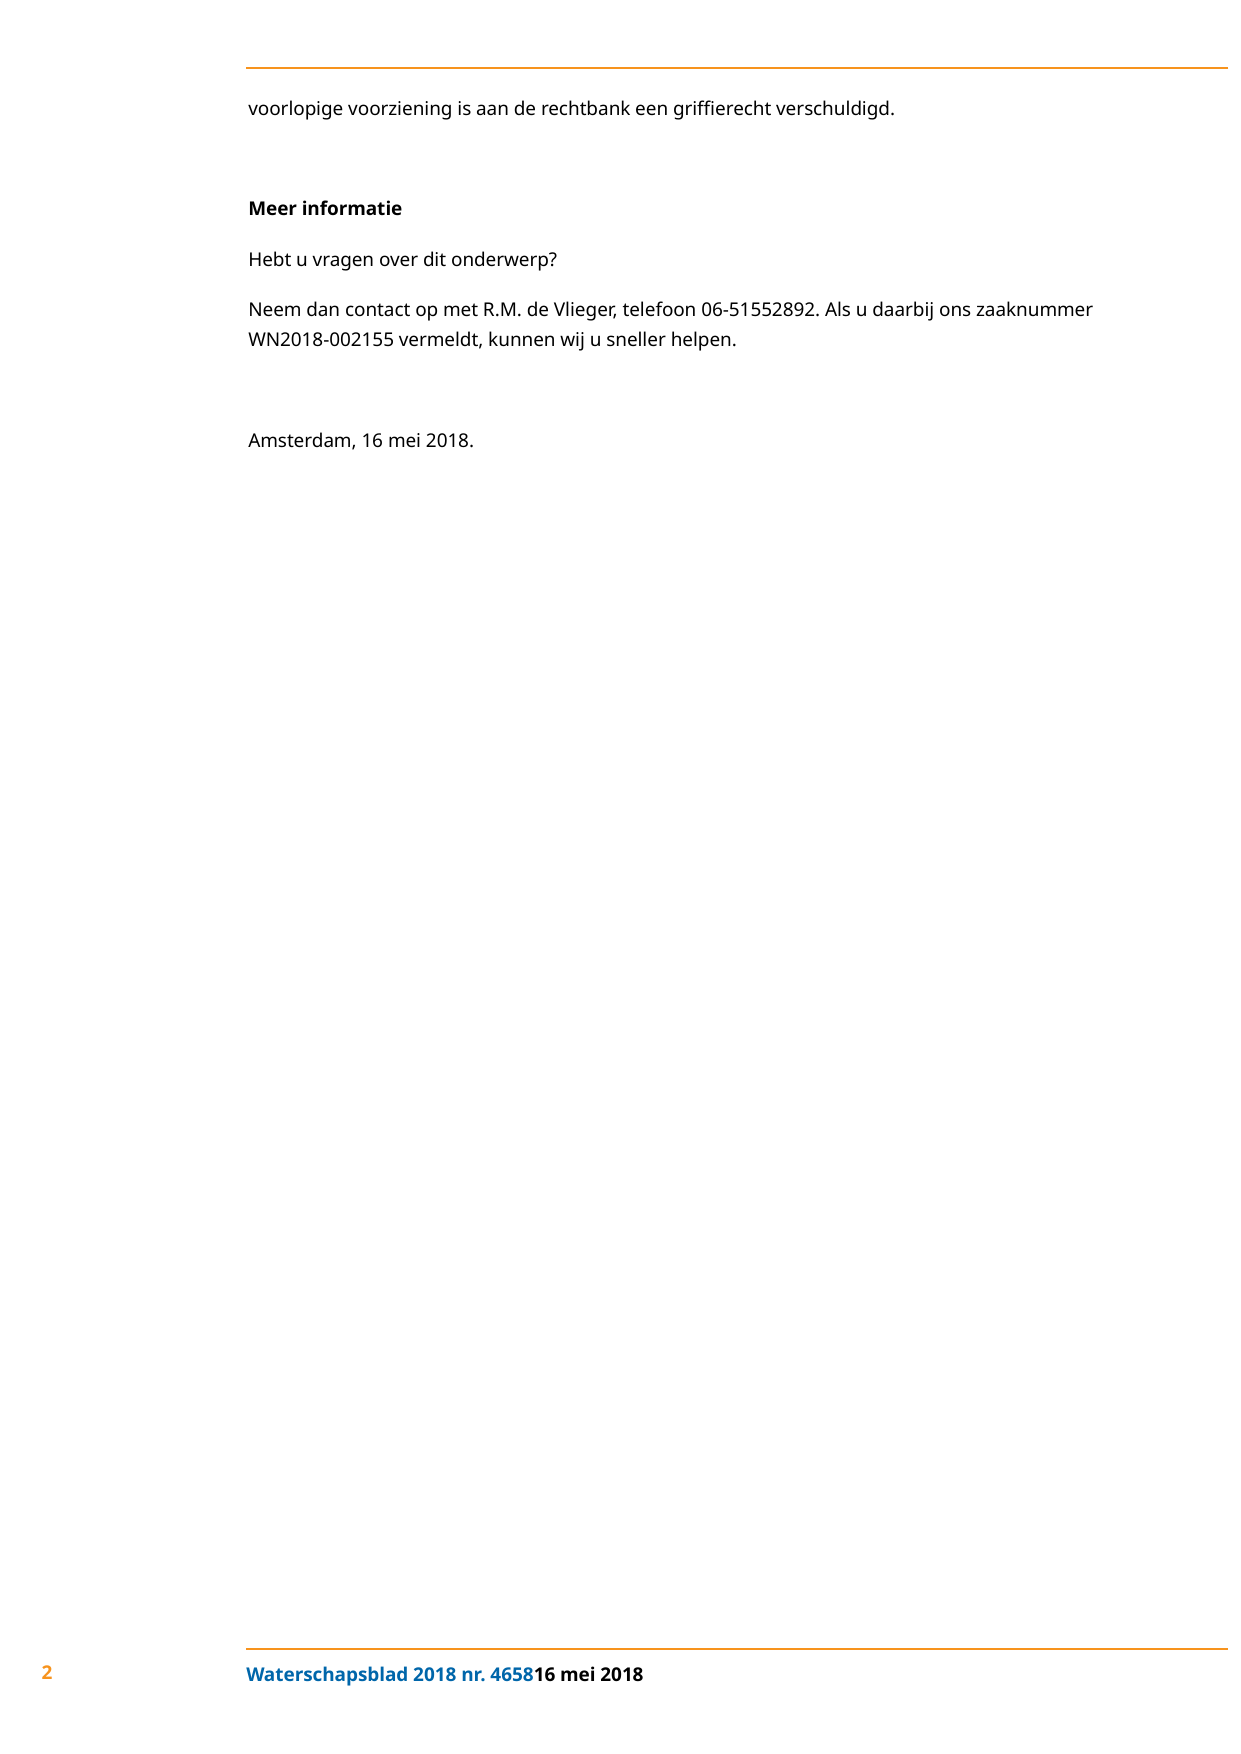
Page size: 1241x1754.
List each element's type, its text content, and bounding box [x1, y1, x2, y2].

text Amsterdam, 16 mei 2018. [248, 427, 1152, 453]
text Neem dan contact op met R.M. de Vlieger, telefoon 06-51552892. Als u daarbij ons zaaknummer WN2018-002155 vermeldt, kunnen wij u sneller helpen. [248, 296, 1152, 352]
picture [41, 47, 231, 172]
text Hebt u vragen over dit onderwerp? [248, 246, 1152, 272]
text voorlopige voorziening is aan de rechtbank een griffierecht verschuldigd. [248, 95, 1152, 121]
text Meer informatie [248, 196, 1152, 221]
